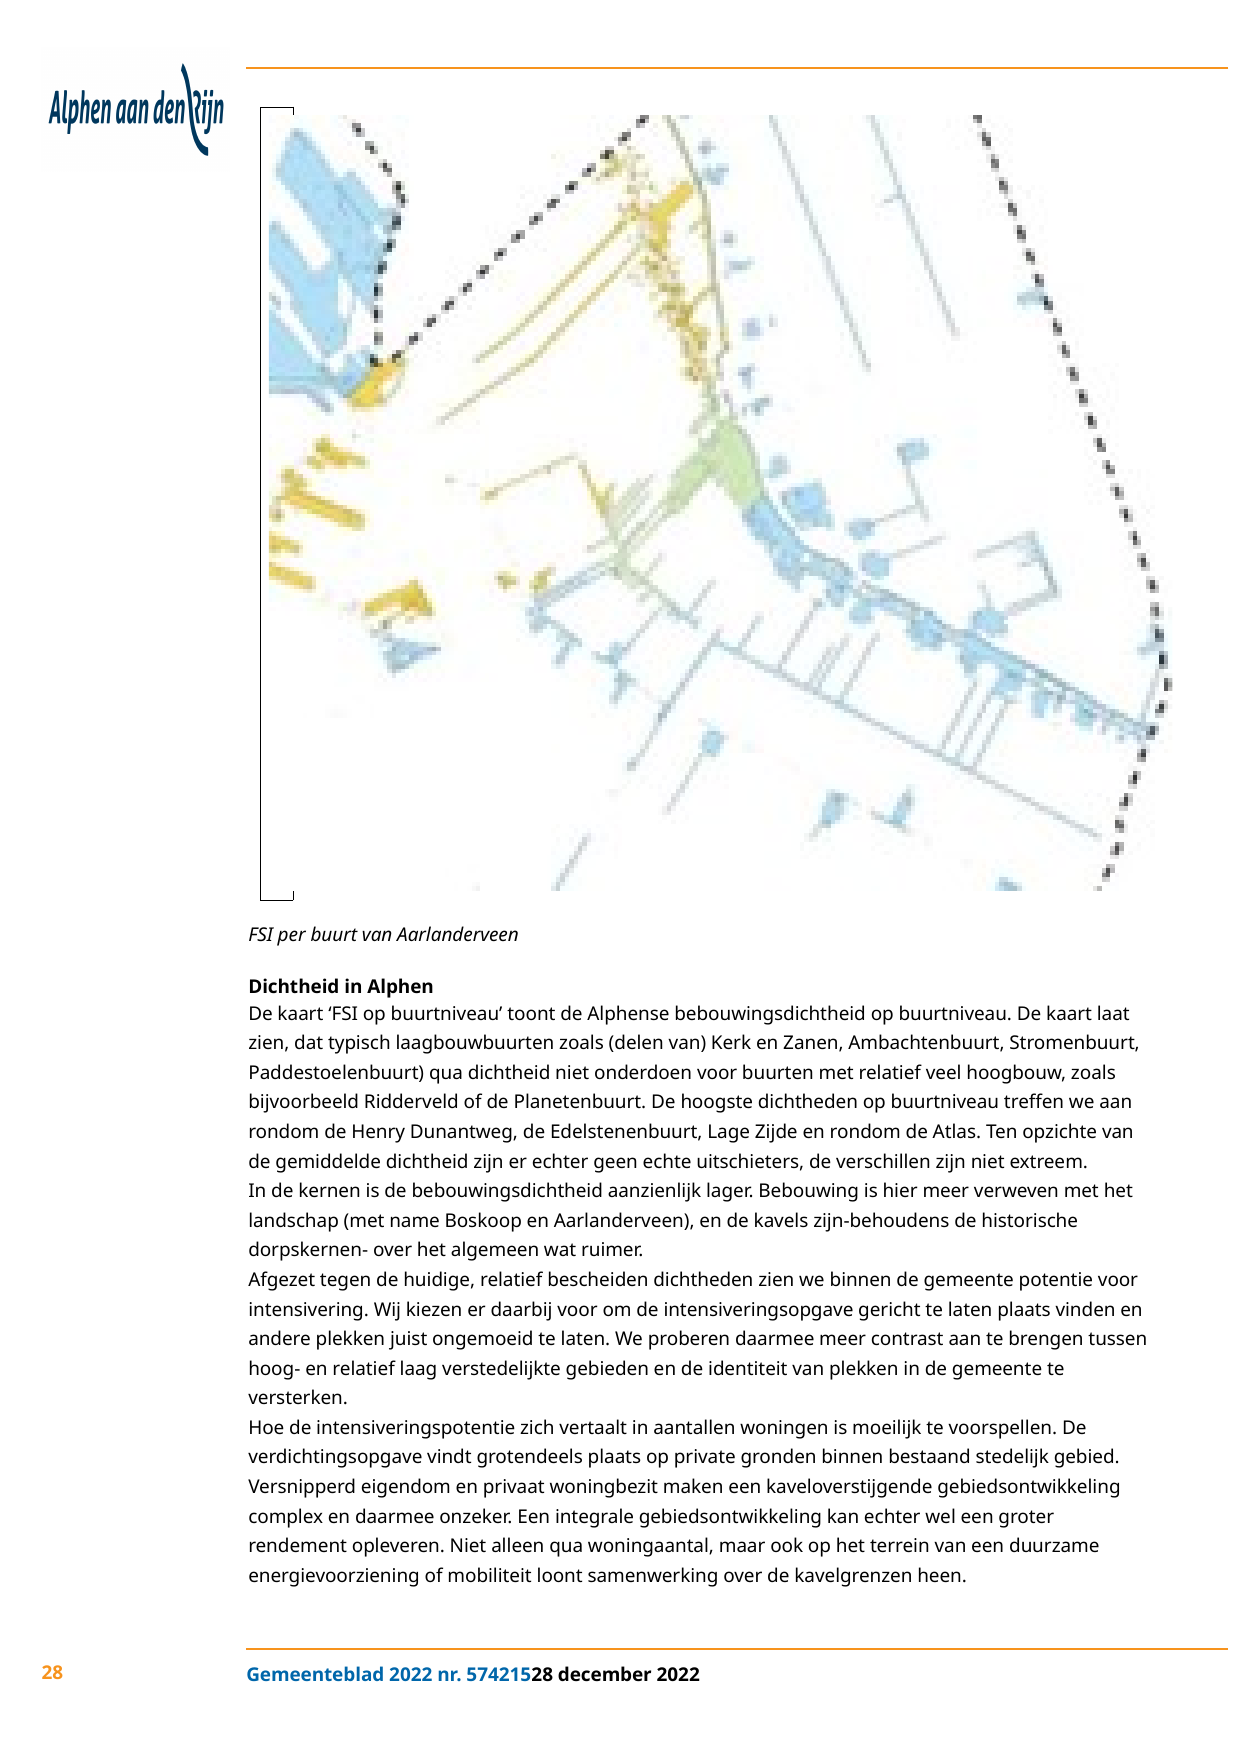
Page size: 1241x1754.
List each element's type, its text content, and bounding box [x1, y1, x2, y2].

text Dichtheid in Alphen [248, 971, 1152, 1000]
text In de kernen is de bebouwingsdichtheid aanzienlijk lager. Bebouwing is hier meer verweven met het landschap (met name Boskoop en Aarlanderveen), en de kavels zijn-behoudens de historische dorpskernen- over het algemeen wat ruimer. [248, 1177, 1152, 1262]
text Hoe de intensiveringspotentie zich vertaalt in aantallen woningen is moeilijk te voorspellen. De verdichtingsopgave vindt grotendeels plaats op private gronden binnen bestaand stedelijk gebied. Versnipperd eigendom en privaat woningbezit maken een kaveloverstijgende gebiedsontwikkeling complex en daarmee onzeker. Een integrale gebiedsontwikkeling kan echter wel een groter rendement opleveren. Niet alleen qua woningaantal, maar ook op het terrein van een duurzame energievoorziening of mobiliteit loont samenwerking over de kavelgrenzen heen. [248, 1414, 1152, 1588]
text Afgezet tegen de huidige, relatief bescheiden dichtheden zien we binnen de gemeente potentie voor intensivering. Wij kiezen er daarbij voor om de intensiveringsopgave gericht te laten plaats vinden en andere plekken juist ongemoeid te laten. We proberen daarmee meer contrast aan te brengen tussen hoog- en relatief laag verstedelijkte gebieden en de identiteit van plekken in de gemeente te versterken. [248, 1266, 1152, 1410]
text De kaart ‘FSI op buurtniveau’ toont de Alphense bebouwingsdichtheid op buurtniveau. De kaart laat zien, dat typisch laagbouwbuurten zoals (delen van) Kerk en Zanen, Ambachtenbuurt, Stromenbuurt, Paddestoelenbuurt) qua dichtheid niet onderdoen voor buurten met relatief veel hoogbouw, zoals bijvoorbeeld Ridderveld of de Planetenbuurt. De hoogste dichtheden op buurtniveau treffen we aan rondom de Henry Dunantweg, de Edelstenenbuurt, Lage Zijde en rondom de Atlas. Ten opzichte van de gemiddelde dichtheid zijn er echter geen echte uitschieters, de verschillen zijn niet extreem. [248, 1000, 1152, 1173]
picture [268, 115, 1173, 891]
text FSI per buurt van Aarlanderveen [248, 921, 1152, 947]
picture [41, 47, 231, 172]
